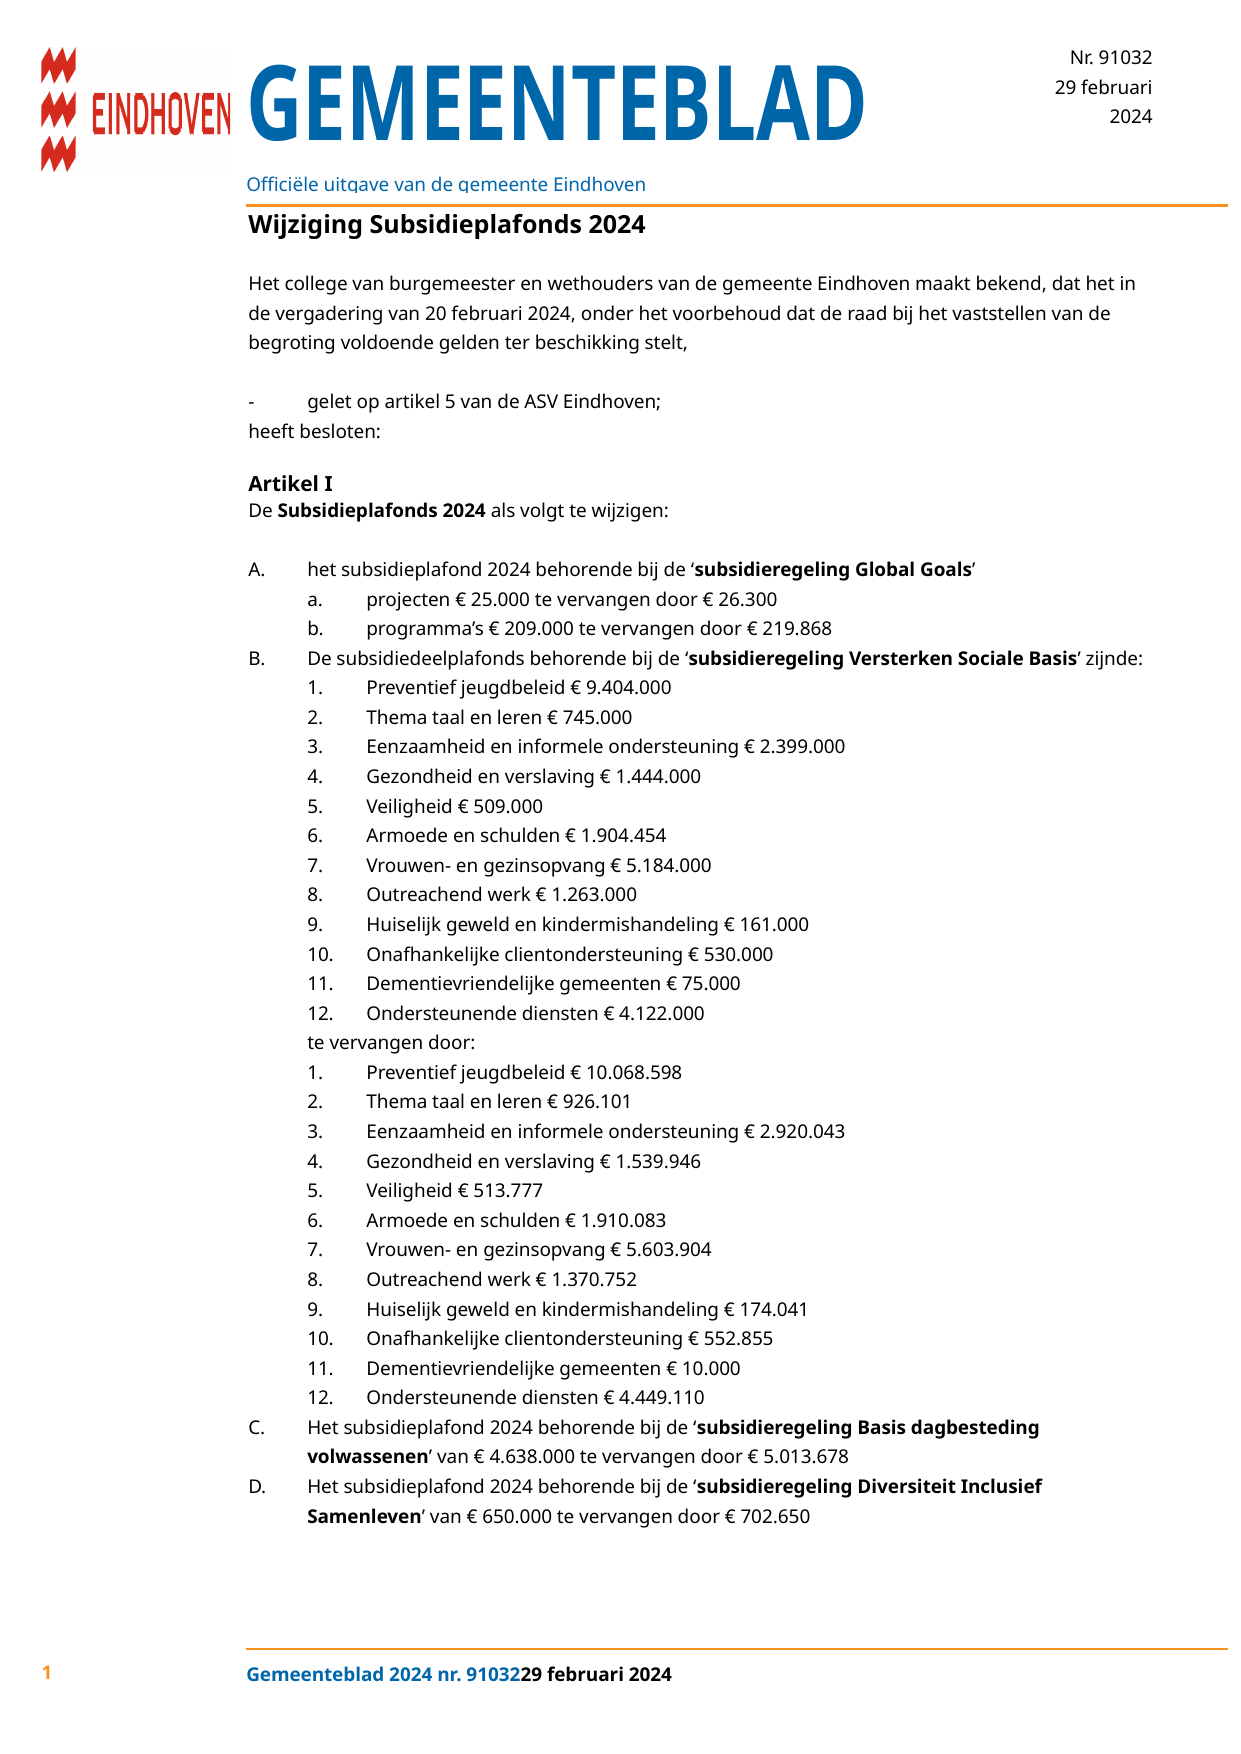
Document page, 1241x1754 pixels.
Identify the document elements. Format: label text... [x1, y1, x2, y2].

list Onafhankelijke clientondersteuning € 530.000 [307, 941, 1152, 967]
list te vervangen door: [248, 1029, 1152, 1055]
list Ondersteunende diensten € 4.449.110 [307, 1384, 1152, 1410]
list Onafhankelijke clientondersteuning € 552.855 [307, 1325, 1152, 1351]
text heeft besloten: [248, 418, 1152, 444]
list Dementievriendelijke gemeenten € 75.000 [307, 970, 1152, 996]
list Preventief jeugdbeleid € 10.068.598 [307, 1059, 1152, 1085]
list Veiligheid € 509.000 [307, 793, 1152, 819]
list Armoede en schulden € 1.910.083 [307, 1207, 1152, 1233]
list Vrouwen- en gezinsopvang € 5.603.904 [307, 1237, 1152, 1262]
list Outreachend werk € 1.263.000 [307, 882, 1152, 907]
list De subsidiedeelplafonds behorende bij de ‘subsidieregeling Versterken Sociale Basis’ zijnde: [248, 645, 1152, 671]
list Het subsidieplafond 2024 behorende bij de ‘subsidieregeling Diversiteit Inclusief Samenleven’ van € 650.000 te vervangen door € 702.650 [248, 1473, 1152, 1529]
list Het subsidieplafond 2024 behorende bij de ‘subsidieregeling Basis dagbesteding volwassenen’ van € 4.638.000 te vervangen door € 5.013.678 [248, 1414, 1152, 1469]
list Eenzaamheid en informele ondersteuning € 2.399.000 [307, 734, 1152, 759]
list Armoede en schulden € 1.904.454 [307, 822, 1152, 848]
text Het college van burgemeester en wethouders van de gemeente Eindhoven maakt bekend, dat het in de vergadering van 20 februari 2024, onder het voorbehoud dat de raad bij het vaststellen van de begroting voldoende gelden ter beschikking stelt, [248, 270, 1152, 355]
list projecten € 25.000 te vervangen door € 26.300 [307, 586, 1152, 612]
list Thema taal en leren € 926.101 [307, 1089, 1152, 1114]
list Thema taal en leren € 745.000 [307, 704, 1152, 730]
list Outreachend werk € 1.370.752 [307, 1266, 1152, 1292]
list Huiselijk geweld en kindermishandeling € 174.041 [307, 1296, 1152, 1322]
list Veiligheid € 513.777 [307, 1177, 1152, 1203]
list gelet op artikel 5 van de ASV Eindhoven; [248, 389, 1152, 414]
text Artikel I [248, 469, 1152, 497]
list Huiselijk geweld en kindermishandeling € 161.000 [307, 911, 1152, 937]
list Gezondheid en verslaving € 1.444.000 [307, 763, 1152, 789]
list het subsidieplafond 2024 behorende bij de ‘subsidieregeling Global Goals’ [248, 556, 1152, 582]
list Gezondheid en verslaving € 1.539.946 [307, 1148, 1152, 1174]
list Vrouwen- en gezinsopvang € 5.184.000 [307, 852, 1152, 878]
list programma’s € 209.000 te vervangen door € 219.868 [307, 615, 1152, 641]
list Preventief jeugdbeleid € 9.404.000 [307, 674, 1152, 700]
picture [41, 47, 231, 172]
text De Subsidieplafonds 2024 als volgt te wijzigen: [248, 497, 1152, 523]
list Dementievriendelijke gemeenten € 10.000 [307, 1355, 1152, 1381]
text Wijziging Subsidieplafonds 2024 [248, 207, 1152, 241]
list Ondersteunende diensten € 4.122.000 [307, 1000, 1152, 1026]
list Eenzaamheid en informele ondersteuning € 2.920.043 [307, 1118, 1152, 1144]
